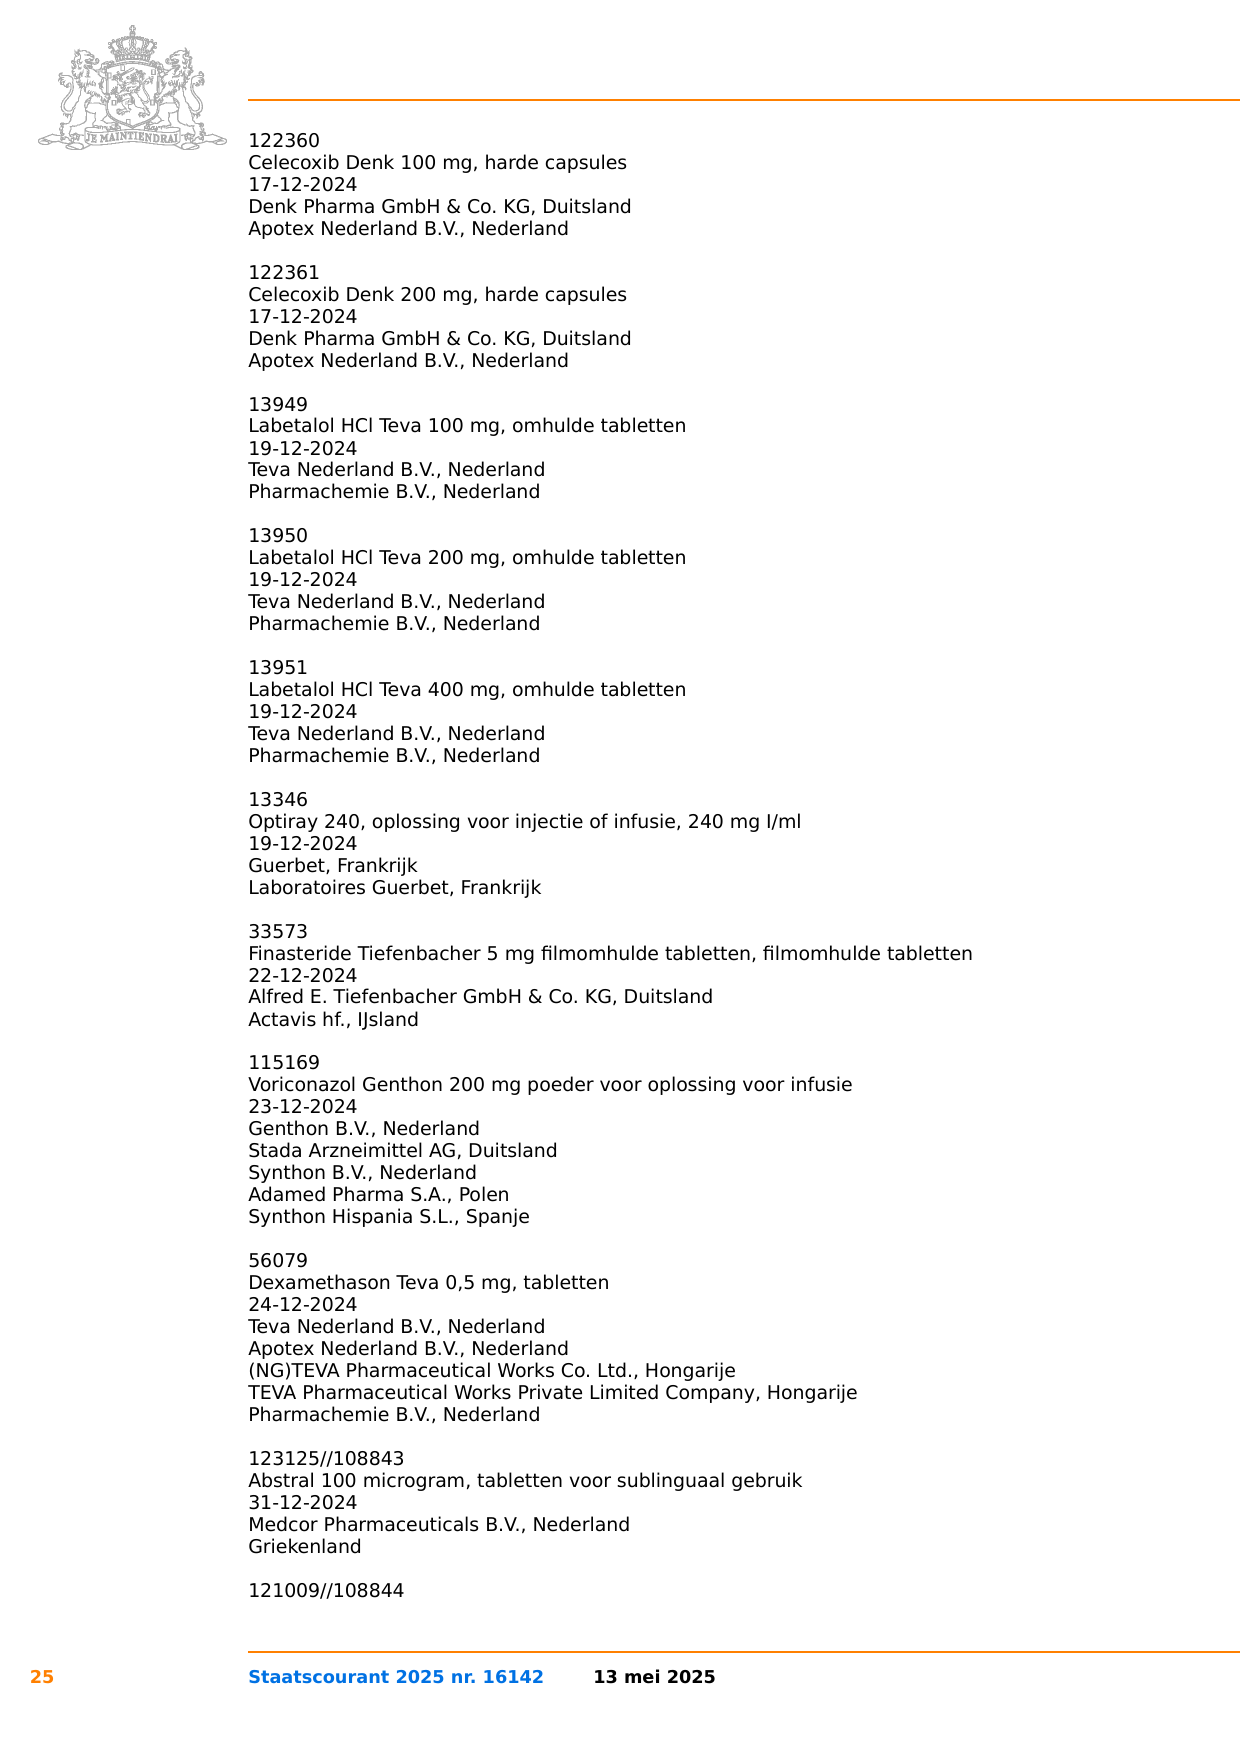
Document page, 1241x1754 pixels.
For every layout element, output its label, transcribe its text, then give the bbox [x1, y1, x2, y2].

text Labetalol HCl Teva 100 mg, omhulde tabletten [248, 415, 1163, 437]
text Genthon B.V., Nederland [248, 1118, 1163, 1140]
text Adamed Pharma S.A., Polen [248, 1184, 1163, 1206]
text 17-12-2024 [248, 174, 1163, 196]
text Teva Nederland B.V., Nederland [248, 591, 1163, 613]
text Finasteride Tiefenbacher 5 mg filmomhulde tabletten, filmomhulde tabletten [248, 942, 1163, 964]
text Stada Arzneimittel AG, Duitsland [248, 1140, 1163, 1162]
text 17-12-2024 [248, 306, 1163, 328]
text Synthon Hispania S.L., Spanje [248, 1206, 1163, 1228]
text Guerbet, Frankrijk [248, 855, 1163, 877]
text 23-12-2024 [248, 1096, 1163, 1118]
text 19-12-2024 [248, 833, 1163, 855]
text Dexamethason Teva 0,5 mg, tabletten [248, 1272, 1163, 1294]
text 31-12-2024 [248, 1492, 1163, 1514]
text Pharmachemie B.V., Nederland [248, 1404, 1163, 1426]
text 19-12-2024 [248, 701, 1163, 723]
text 13949 [248, 393, 1163, 415]
text Griekenland [248, 1536, 1163, 1558]
text 121009//108844 [248, 1579, 1163, 1601]
text Denk Pharma GmbH & Co. KG, Duitsland [248, 328, 1163, 349]
text 24-12-2024 [248, 1294, 1163, 1316]
text 13951 [248, 657, 1163, 679]
text Apotex Nederland B.V., Nederland [248, 218, 1163, 240]
text Celecoxib Denk 100 mg, harde capsules [248, 152, 1163, 174]
text Alfred E. Tiefenbacher GmbH & Co. KG, Duitsland [248, 986, 1163, 1008]
text (NG)TEVA Pharmaceutical Works Co. Ltd., Hongarije [248, 1360, 1163, 1382]
text Medcor Pharmaceuticals B.V., Nederland [248, 1514, 1163, 1536]
text Voriconazol Genthon 200 mg poeder voor oplossing voor infusie [248, 1074, 1163, 1096]
text Optiray 240, oplossing voor injectie of infusie, 240 mg I/ml [248, 811, 1163, 833]
text Teva Nederland B.V., Nederland [248, 1316, 1163, 1338]
text 22-12-2024 [248, 964, 1163, 986]
text Teva Nederland B.V., Nederland [248, 723, 1163, 745]
text 13346 [248, 789, 1163, 811]
text Labetalol HCl Teva 400 mg, omhulde tabletten [248, 679, 1163, 701]
text 19-12-2024 [248, 437, 1163, 459]
text 115169 [248, 1052, 1163, 1074]
picture [38, 25, 227, 150]
text Pharmachemie B.V., Nederland [248, 745, 1163, 767]
text 13950 [248, 525, 1163, 547]
text Apotex Nederland B.V., Nederland [248, 349, 1163, 372]
text 19-12-2024 [248, 569, 1163, 591]
text Actavis hf., IJsland [248, 1008, 1163, 1030]
text Laboratoires Guerbet, Frankrijk [248, 877, 1163, 899]
text Celecoxib Denk 200 mg, harde capsules [248, 284, 1163, 306]
text Denk Pharma GmbH & Co. KG, Duitsland [248, 196, 1163, 218]
text Pharmachemie B.V., Nederland [248, 613, 1163, 635]
text 56079 [248, 1250, 1163, 1272]
text Teva Nederland B.V., Nederland [248, 459, 1163, 481]
text Synthon B.V., Nederland [248, 1162, 1163, 1184]
text Labetalol HCl Teva 200 mg, omhulde tabletten [248, 547, 1163, 569]
text 122361 [248, 262, 1163, 284]
text 123125//108843 [248, 1448, 1163, 1470]
text Abstral 100 microgram, tabletten voor sublinguaal gebruik [248, 1470, 1163, 1492]
text 122360 [248, 130, 1163, 152]
text Pharmachemie B.V., Nederland [248, 481, 1163, 503]
text 33573 [248, 921, 1163, 942]
text Apotex Nederland B.V., Nederland [248, 1338, 1163, 1360]
text TEVA Pharmaceutical Works Private Limited Company, Hongarije [248, 1382, 1163, 1404]
